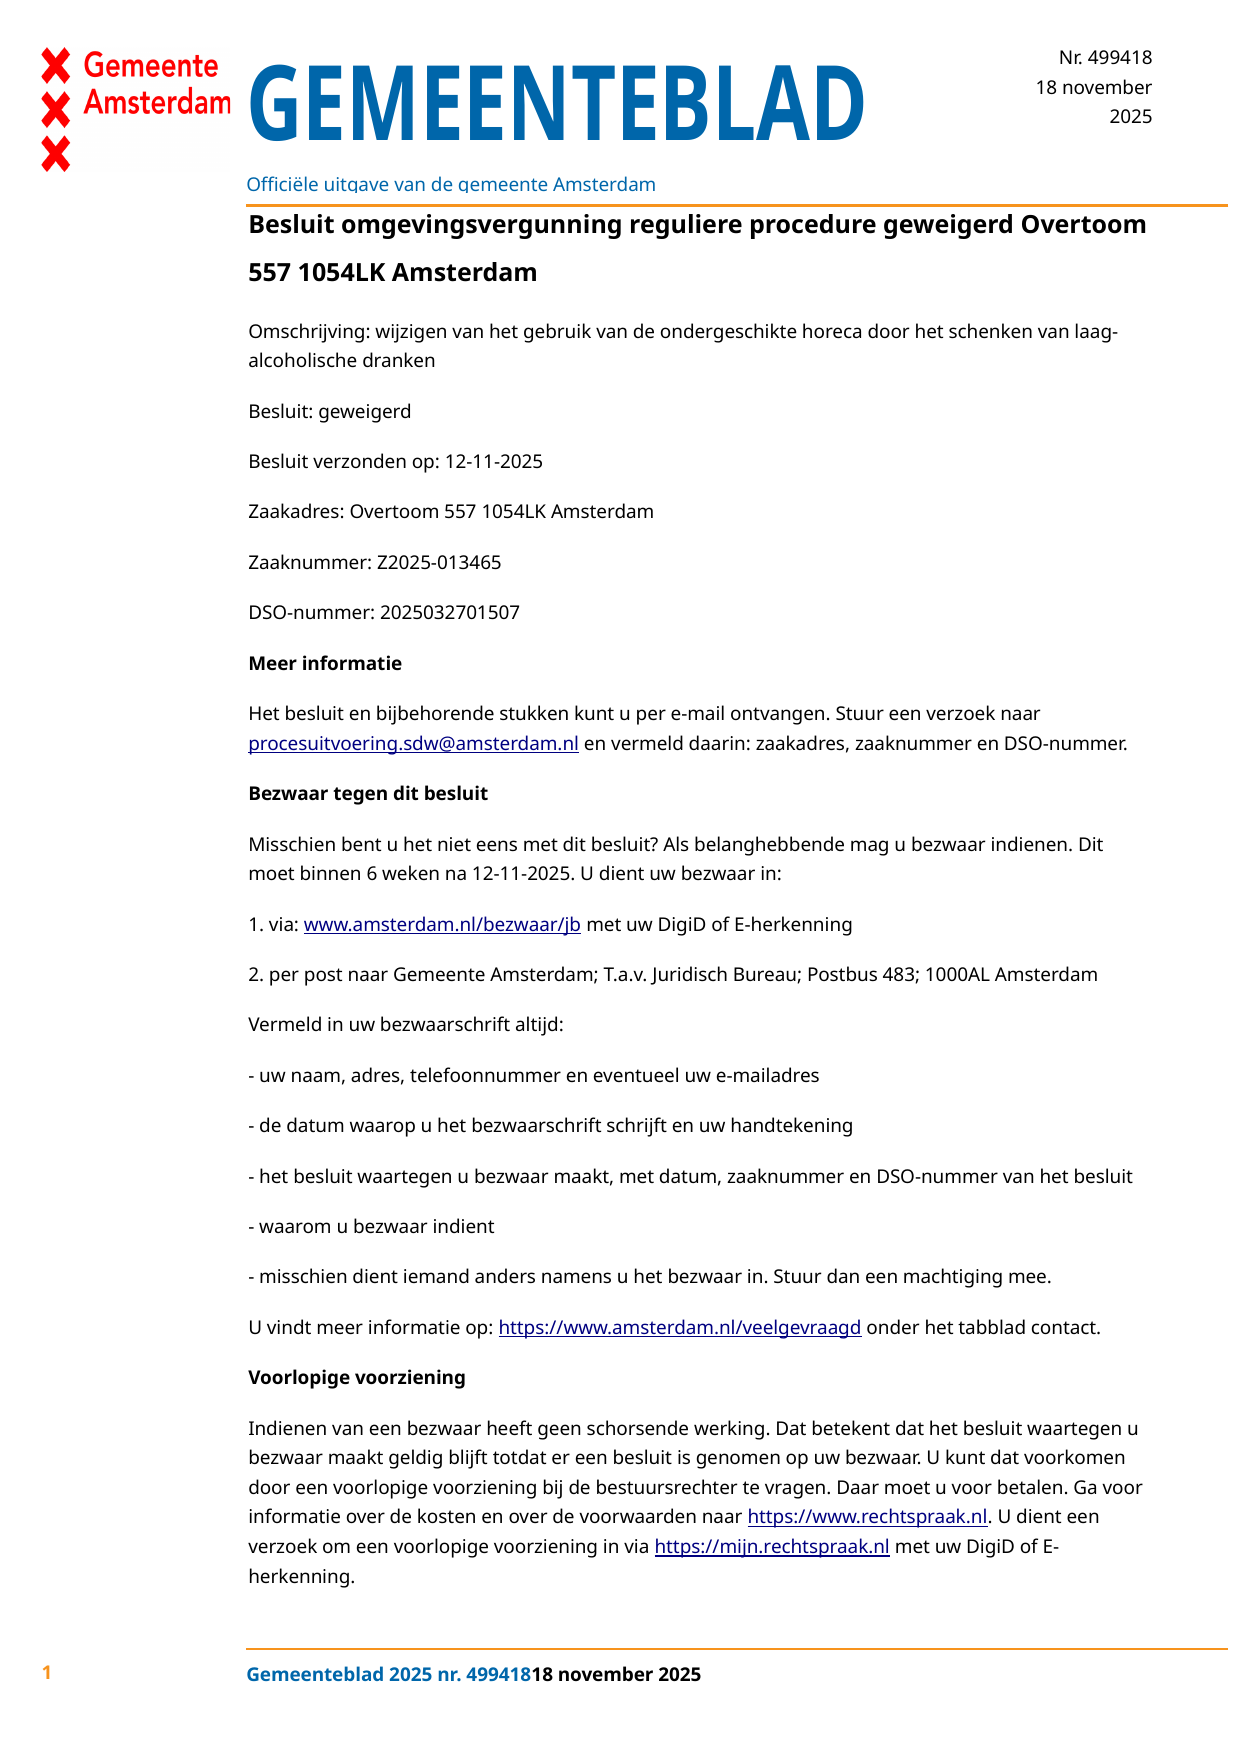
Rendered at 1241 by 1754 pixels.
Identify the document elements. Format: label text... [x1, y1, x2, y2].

text Misschien bent u het niet eens met dit besluit? Als belanghebbende mag u bezwaar indienen. Dit moet binnen 6 weken na 12-11-2025. U dient uw bezwaar in: [248, 831, 1152, 886]
text Zaaknummer: Z2025-013465 [248, 549, 1152, 575]
text - waarom u bezwaar indient [248, 1213, 1152, 1239]
text Omschrijving: wijzigen van het gebruik van de ondergeschikte horeca door het schenken van laag-alcoholische dranken [248, 318, 1152, 373]
text DSO-nummer: 2025032701507 [248, 599, 1152, 625]
text Zaakadres: Overtoom 557 1054LK Amsterdam [248, 499, 1152, 524]
text 2. per post naar Gemeente Amsterdam; T.a.v. Juridisch Bureau; Postbus 483; 1000AL Amsterdam [248, 961, 1152, 987]
text Bezwaar tegen dit besluit [248, 780, 1152, 806]
text Vermeld in uw bezwaarschrift altijd: [248, 1012, 1152, 1037]
text Voorlopige voorziening [248, 1364, 1152, 1390]
text Besluit verzonden op: 12-11-2025 [248, 448, 1152, 474]
text - de datum waarop u het bezwaarschrift schrijft en uw handtekening [248, 1112, 1152, 1138]
text Besluit omgevingsvergunning reguliere procedure geweigerd Overtoom 557 1054LK Amsterdam [248, 207, 1152, 288]
text Besluit: geweigerd [248, 398, 1152, 424]
text - misschien dient iemand anders namens u het bezwaar in. Stuur dan een machtiging mee. [248, 1264, 1152, 1289]
text Meer informatie [248, 650, 1152, 676]
picture [41, 47, 231, 172]
text Het besluit en bijbehorende stukken kunt u per e-mail ontvangen. Stuur een verzoek naar procesuitvoering.sdw@amsterdam.nl en vermeld daarin: zaakadres, zaaknummer en DSO-nummer. [248, 700, 1152, 756]
text U vindt meer informatie op: https://www.amsterdam.nl/veelgevraagd onder het tabblad contact. [248, 1314, 1152, 1340]
text 1. via: www.amsterdam.nl/bezwaar/jb met uw DigiD of E-herkenning [248, 911, 1152, 937]
text - uw naam, adres, telefoonnummer en eventueel uw e-mailadres [248, 1062, 1152, 1088]
text - het besluit waartegen u bezwaar maakt, met datum, zaaknummer en DSO-nummer van het besluit [248, 1163, 1152, 1189]
text Indienen van een bezwaar heeft geen schorsende werking. Dat betekent dat het besluit waartegen u bezwaar maakt geldig blijft totdat er een besluit is genomen op uw bezwaar. U kunt dat voorkomen door een voorlopige voorziening bij de bestuursrechter te vragen. Daar moet u voor betalen. Ga voor informatie over de kosten en over de voorwaarden naar https://www.rechtspraak.nl. U dient een verzoek om een voorlopige voorziening in via https://mijn.rechtspraak.nl met uw DigiD of E-herkenning. [248, 1415, 1152, 1589]
